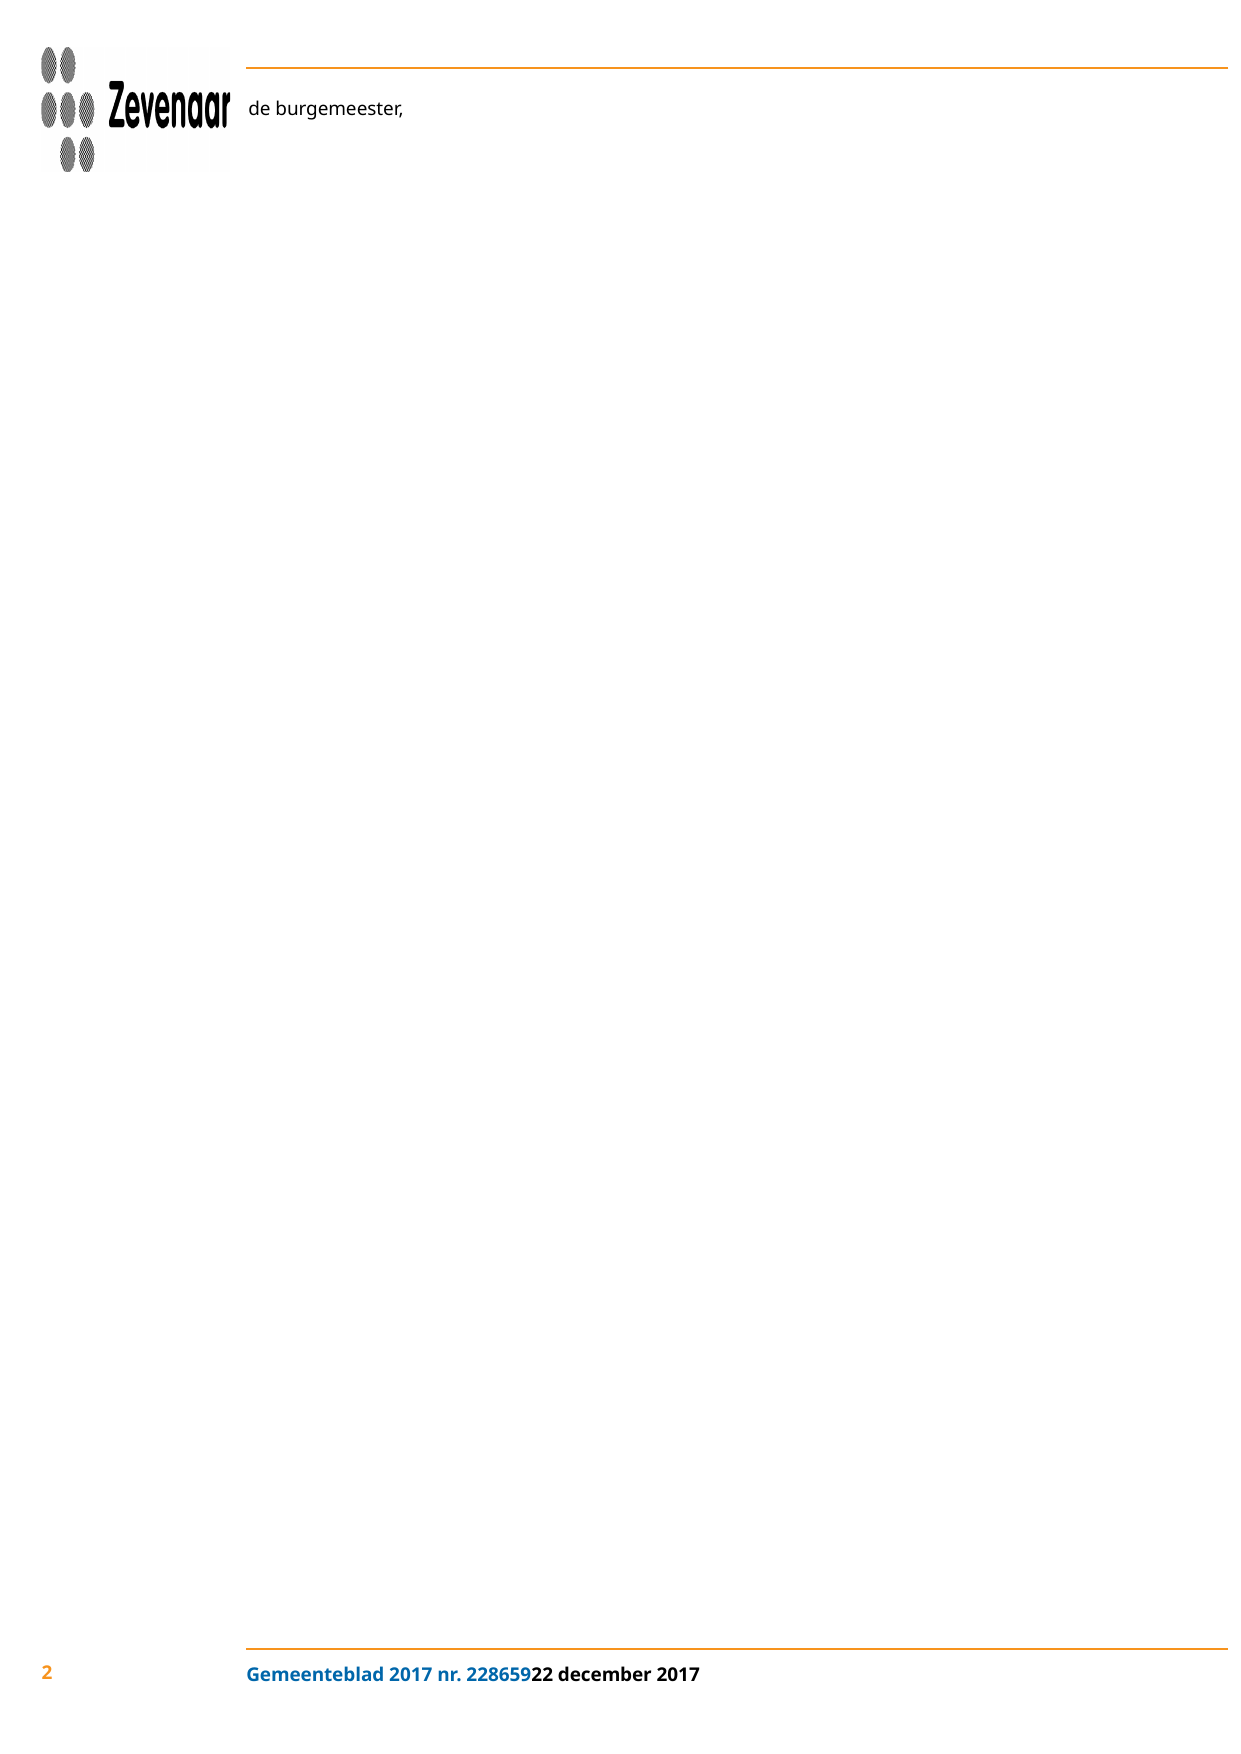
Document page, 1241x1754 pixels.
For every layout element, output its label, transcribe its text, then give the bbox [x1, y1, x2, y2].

picture [41, 47, 231, 172]
text de burgemeester, [248, 95, 1152, 121]
